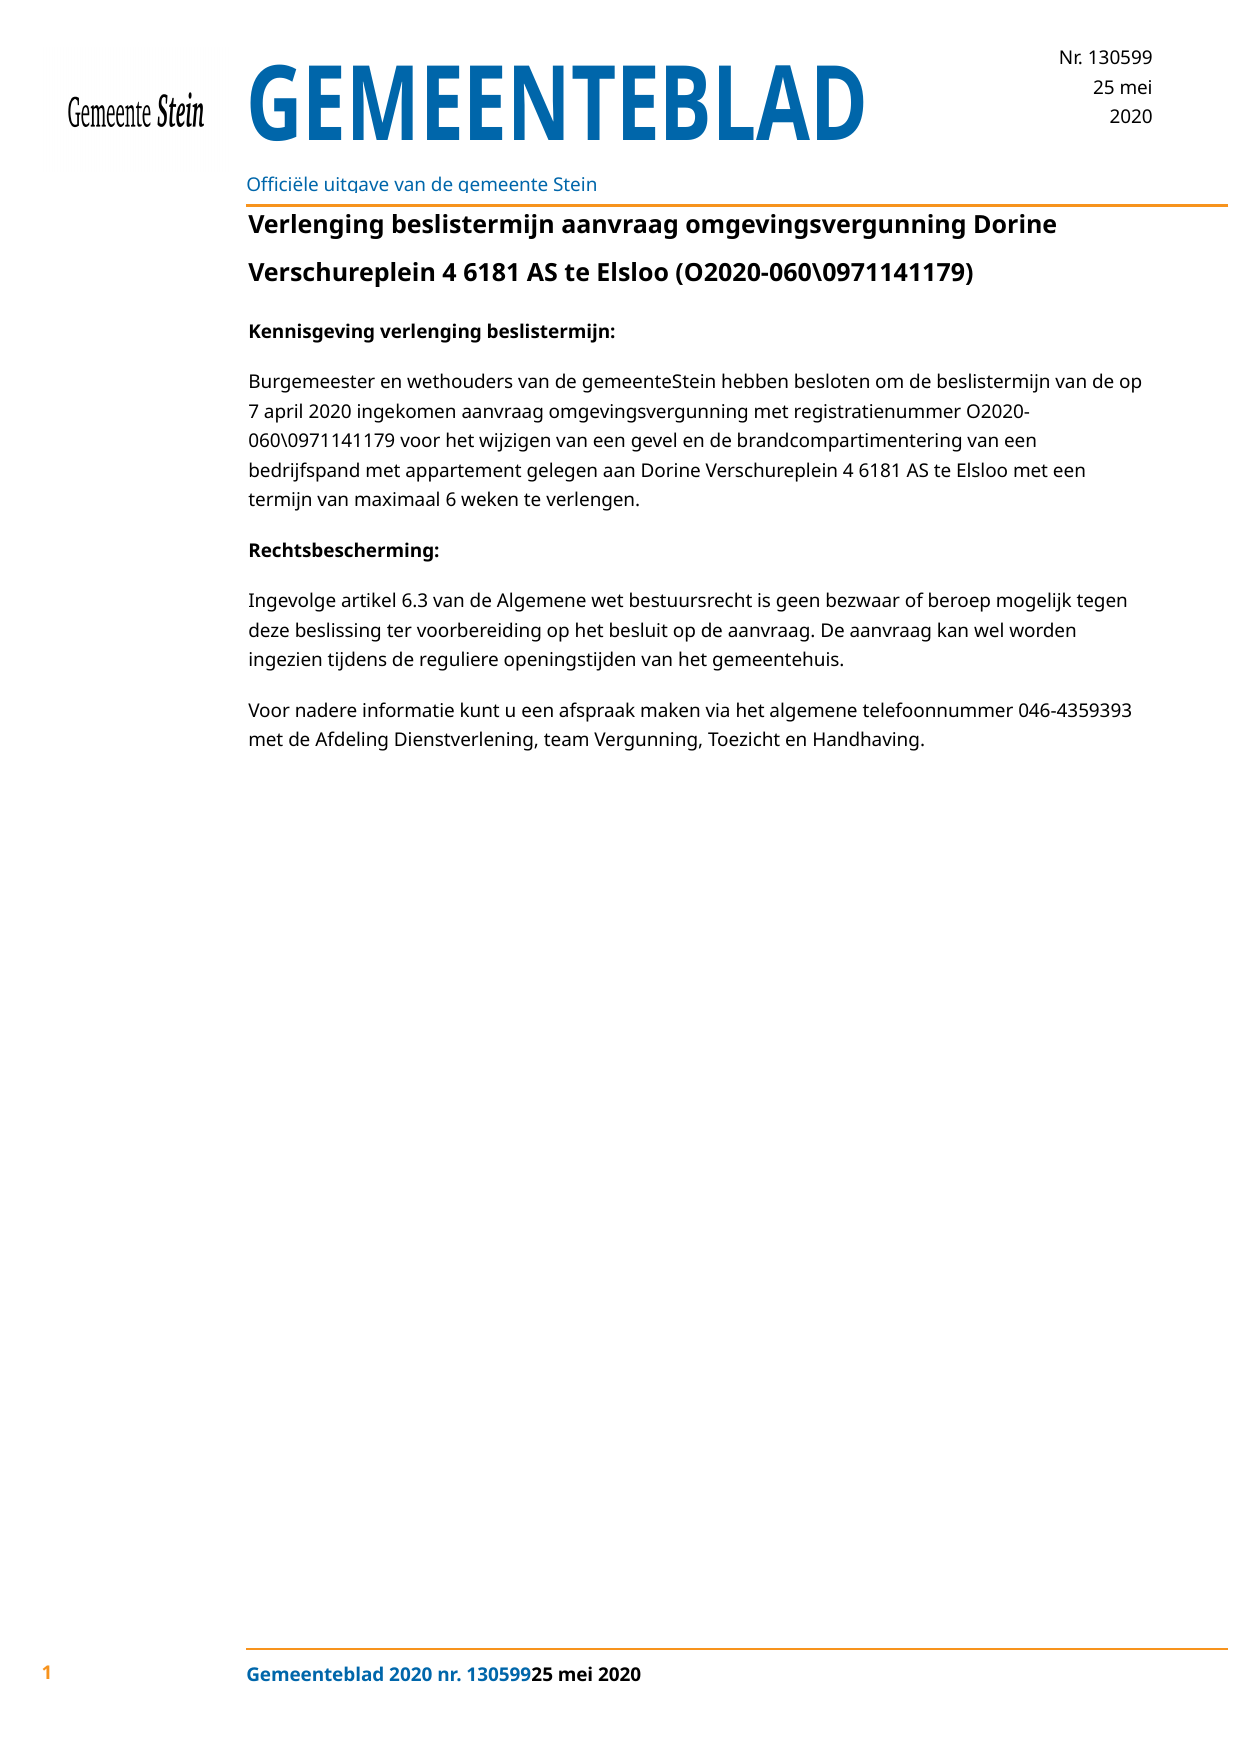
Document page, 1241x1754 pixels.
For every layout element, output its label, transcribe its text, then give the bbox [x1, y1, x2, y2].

text Ingevolge artikel 6.3 van de Algemene wet bestuursrecht is geen bezwaar of beroep mogelijk tegen deze beslissing ter voorbereiding op het besluit op de aanvraag. De aanvraag kan wel worden ingezien tijdens de reguliere openingstijden van het gemeentehuis. [248, 587, 1152, 672]
text Burgemeester en wethouders van de gemeenteStein hebben besloten om de beslistermijn van de op 7 april 2020 ingekomen aanvraag omgevingsvergunning met registratienummer O2020-060\0971141179 voor het wijzigen van een gevel en de brandcompartimentering van een bedrijfspand met appartement gelegen aan Dorine Verschureplein 4 6181 AS te Elsloo met een termijn van maximaal 6 weken te verlengen. [248, 368, 1152, 512]
picture [41, 47, 231, 172]
text Kennisgeving verlenging beslistermijn: [248, 318, 1152, 344]
text Rechtsbescherming: [248, 537, 1152, 563]
text Verlenging beslistermijn aanvraag omgevingsvergunning Dorine Verschureplein 4 6181 AS te Elsloo (O2020-060\0971141179) [248, 207, 1152, 288]
text Voor nadere informatie kunt u een afspraak maken via het algemene telefoonnummer 046-4359393 met de Afdeling Dienstverlening, team Vergunning, Toezicht en Handhaving. [248, 697, 1152, 752]
